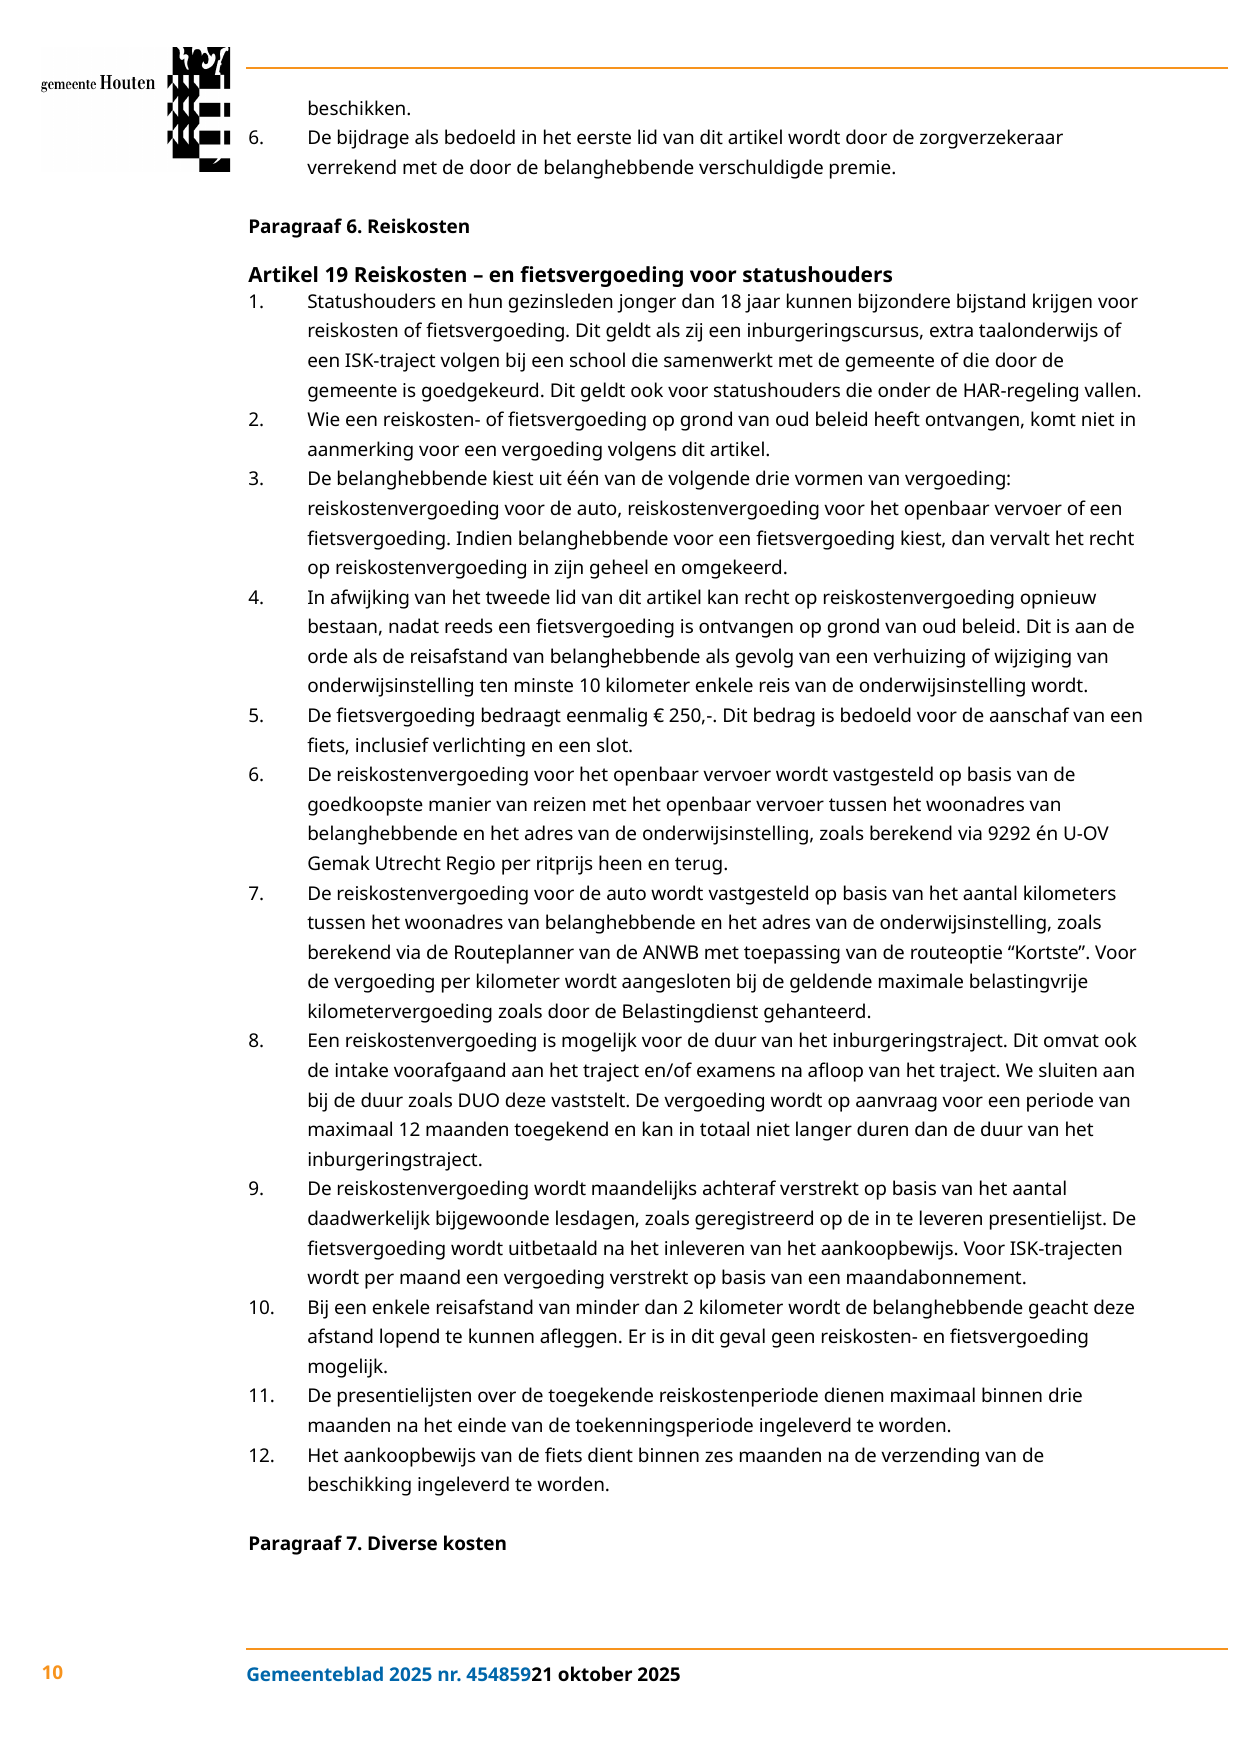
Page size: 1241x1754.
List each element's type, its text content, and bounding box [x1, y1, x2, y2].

list De reiskostenvergoeding voor het openbaar vervoer wordt vastgesteld op basis van de goedkoopste manier van reizen met het openbaar vervoer tussen het woonadres van belanghebbende en het adres van de onderwijsinstelling, zoals berekend via 9292 én U-OV Gemak Utrecht Regio per ritprijs heen en terug. [248, 761, 1152, 876]
list De reiskostenvergoeding wordt maandelijks achteraf verstrekt op basis van het aantal daadwerkelijk bijgewoonde lesdagen, zoals geregistreerd op de in te leveren presentielijst. De fietsvergoeding wordt uitbetaald na het inleveren van het aankoopbewijs. Voor ISK-trajecten wordt per maand een vergoeding verstrekt op basis van een maandabonnement. [248, 1176, 1152, 1290]
list beschikken. [248, 95, 1152, 121]
list Statushouders en hun gezinsleden jonger dan 18 jaar kunnen bijzondere bijstand krijgen voor reiskosten of fietsvergoeding. Dit geldt als zij een inburgeringscursus, extra taalonderwijs of een ISK-traject volgen bij een school die samenwerkt met de gemeente of die door de gemeente is goedgekeurd. Dit geldt ook voor statushouders die onder de HAR-regeling vallen. [248, 288, 1152, 403]
list De presentielijsten over de toegekende reiskostenperiode dienen maximaal binnen drie maanden na het einde van de toekenningsperiode ingeleverd te worden. [248, 1383, 1152, 1438]
list De reiskostenvergoeding voor de auto wordt vastgesteld op basis van het aantal kilometers tussen het woonadres van belanghebbende en het adres van de onderwijsinstelling, zoals berekend via de Routeplanner van de ANWB met toepassing van de routeoptie “Kortste”. Voor de vergoeding per kilometer wordt aangesloten bij de geldende maximale belastingvrije kilometervergoeding zoals door de Belastingdienst gehanteerd. [248, 880, 1152, 1024]
list De fietsvergoeding bedraagt eenmalig € 250,-. Dit bedrag is bedoeld voor de aanschaf van een fiets, inclusief verlichting en een slot. [248, 702, 1152, 758]
list De belanghebbende kiest uit één van de volgende drie vormen van vergoeding: reiskostenvergoeding voor de auto, reiskostenvergoeding voor het openbaar vervoer of een fietsvergoeding. Indien belanghebbende voor een fietsvergoeding kiest, dan vervalt het recht op reiskostenvergoeding in zijn geheel en omgekeerd. [248, 466, 1152, 580]
text Artikel 19 Reiskosten – en fietsvergoeding voor statushouders [248, 260, 1152, 288]
list Bij een enkele reisafstand van minder dan 2 kilometer wordt de belanghebbende geacht deze afstand lopend te kunnen afleggen. Er is in dit geval geen reiskosten- en fietsvergoeding mogelijk. [248, 1294, 1152, 1379]
list Wie een reiskosten- of fietsvergoeding op grond van oud beleid heeft ontvangen, komt niet in aanmerking voor een vergoeding volgens dit artikel. [248, 406, 1152, 462]
list In afwijking van het tweede lid van dit artikel kan recht op reiskostenvergoeding opnieuw bestaan, nadat reeds een fietsvergoeding is ontvangen op grond van oud beleid. Dit is aan de orde als de reisafstand van belanghebbende als gevolg van een verhuizing of wijziging van onderwijsinstelling ten minste 10 kilometer enkele reis van de onderwijsinstelling wordt. [248, 584, 1152, 698]
list De bijdrage als bedoeld in het eerste lid van dit artikel wordt door de zorgverzekeraar verrekend met de door de belanghebbende verschuldigde premie. [248, 124, 1152, 180]
picture [41, 47, 231, 172]
list Het aankoopbewijs van de fiets dient binnen zes maanden na de verzending van de beschikking ingeleverd te worden. [248, 1442, 1152, 1497]
list Een reiskostenvergoeding is mogelijk voor de duur van het inburgeringstraject. Dit omvat ook de intake voorafgaand aan het traject en/of examens na afloop van het traject. We sluiten aan bij de duur zoals DUO deze vaststelt. De vergoeding wordt op aanvraag voor een periode van maximaal 12 maanden toegekend en kan in totaal niet langer duren dan de duur van het inburgeringstraject. [248, 1028, 1152, 1172]
text Paragraaf 7. Diverse kosten [248, 1531, 1152, 1556]
text Paragraaf 6. Reiskosten [248, 213, 1152, 239]
